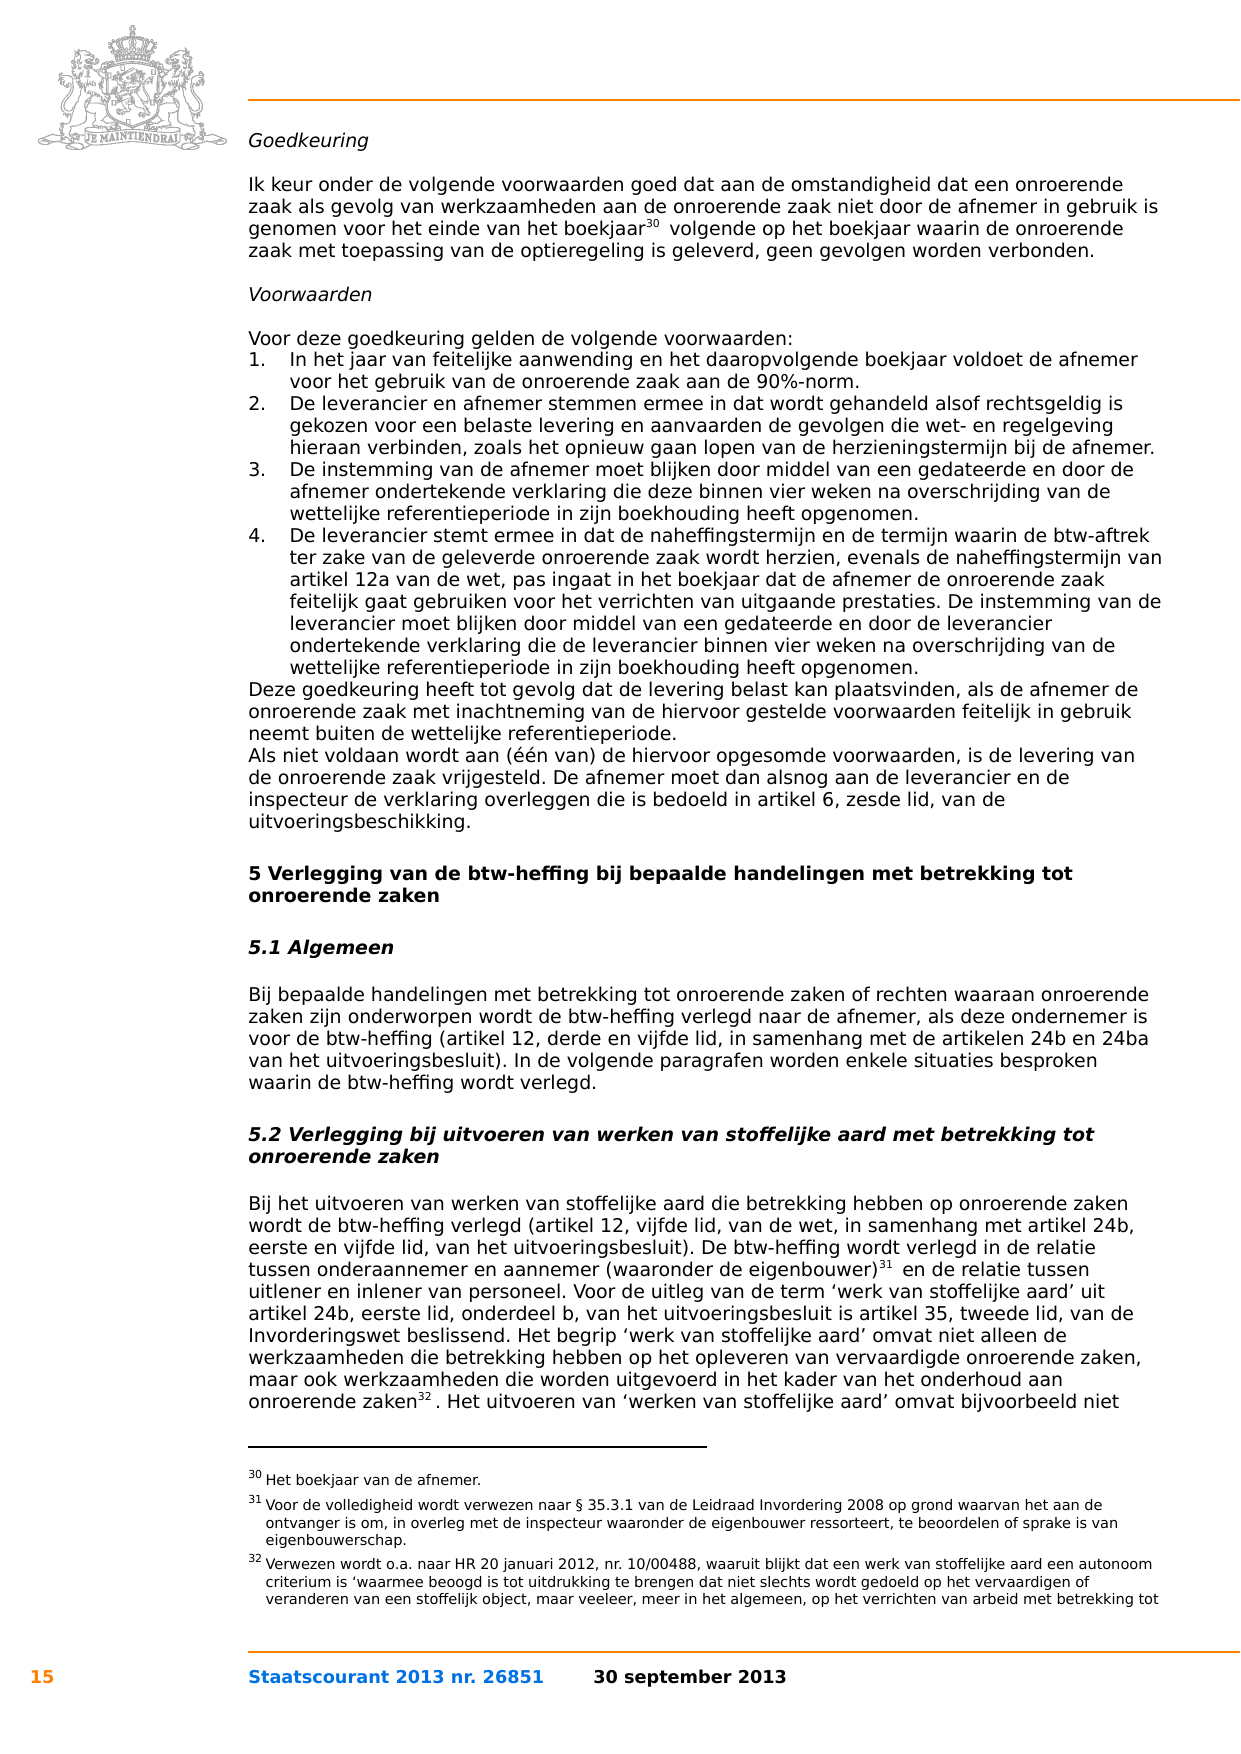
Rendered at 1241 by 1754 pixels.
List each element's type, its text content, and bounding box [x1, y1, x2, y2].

text Ik keur onder de volgende voorwaarden goed dat aan de omstandigheid dat een onroerende zaak als gevolg van werkzaamheden aan de onroerende zaak niet door de afnemer in gebruik is genomen voor het einde van het boekjaar volgende op het boekjaar waarin de onroerende zaak met toepassing van de optieregeling is geleverd, geen gevolgen worden verbonden. [248, 174, 1163, 262]
subtitle Voorwaarden [248, 283, 1163, 306]
subtitle 5 Verlegging van de btw-heffing bij bepaalde handelingen met betrekking tot onroerende zaken [248, 863, 1163, 907]
text Bij bepaalde handelingen met betrekking tot onroerende zaken of rechten waaraan onroerende zaken zijn onderworpen wordt de btw-heffing verlegd naar de afnemer, als deze ondernemer is voor de btw-heffing (artikel 12, derde en vijfde lid, in samenhang met de artikelen 24b en 24ba van het uitvoeringsbesluit). In de volgende paragrafen worden enkele situaties besproken waarin de btw-heffing wordt verlegd. [248, 984, 1163, 1094]
text 1. In het jaar van feitelijke aanwending en het daaropvolgende boekjaar voldoet de afnemer voor het gebruik van de onroerende zaak aan de 90%-norm. [248, 349, 1163, 393]
text Verwezen wordt o.a. naar HR 20 januari 2012, nr. 10/00488, waaruit blijkt dat een werk van stoffelijke aard een autonoom criterium is ‘waarmee beoogd is tot uitdrukking te brengen dat niet slechts wordt gedoeld op het vervaardigen of veranderen van een stoffelijk object, maar veeleer, meer in het algemeen, op het verrichten van arbeid met betrekking tot [248, 1552, 1163, 1608]
text Het boekjaar van de afnemer. [248, 1468, 1163, 1490]
subtitle Goedkeuring [248, 130, 1163, 152]
subtitle 5.2 Verlegging bij uitvoeren van werken van stoffelijke aard met betrekking tot onroerende zaken [248, 1124, 1163, 1168]
text 3. De instemming van de afnemer moet blijken door middel van een gedateerde en door de afnemer ondertekende verklaring die deze binnen vier weken na overschrijding van de wettelijke referentieperiode in zijn boekhouding heeft opgenomen. [248, 459, 1163, 525]
text Deze goedkeuring heeft tot gevolg dat de levering belast kan plaatsvinden, als de afnemer de onroerende zaak met inachtneming van de hiervoor gestelde voorwaarden feitelijk in gebruik neemt buiten de wettelijke referentieperiode. [248, 679, 1163, 745]
text Bij het uitvoeren van werken van stoffelijke aard die betrekking hebben op onroerende zaken wordt de btw-heffing verlegd (artikel 12, vijfde lid, van de wet, in samenhang met artikel 24b, eerste en vijfde lid, van het uitvoeringsbesluit). De btw-heffing wordt verlegd in de relatie tussen onderaannemer en aannemer (waaronder de eigenbouwer) en de relatie tussen uitlener en inlener van personeel. Voor de uitleg van de term ‘werk van stoffelijke aard’ uit artikel 24b, eerste lid, onderdeel b, van het uitvoeringsbesluit is artikel 35, tweede lid, van de Invorderingswet beslissend. Het begrip ‘werk van stoffelijke aard’ omvat niet alleen de werkzaamheden die betrekking hebben op het opleveren van vervaardigde onroerende zaken, maar ook werkzaamheden die worden uitgevoerd in het kader van het onderhoud aan onroerende zaken. Het uitvoeren van ‘werken van stoffelijke aard’ omvat bijvoorbeeld niet [248, 1193, 1163, 1412]
picture [38, 25, 227, 150]
text Voor de volledigheid wordt verwezen naar § 35.3.1 van de Leidraad Invordering 2008 op grond waarvan het aan de ontvanger is om, in overleg met de inspecteur waaronder de eigenbouwer ressorteert, te beoordelen of sprake is van eigenbouwerschap. [248, 1493, 1163, 1549]
text 2. De leverancier en afnemer stemmen ermee in dat wordt gehandeld alsof rechtsgeldig is gekozen voor een belaste levering en aanvaarden de gevolgen die wet- en regelgeving hieraan verbinden, zoals het opnieuw gaan lopen van de herzieningstermijn bij de afnemer. [248, 393, 1163, 459]
text Als niet voldaan wordt aan (één van) de hiervoor opgesomde voorwaarden, is de levering van de onroerende zaak vrijgesteld. De afnemer moet dan alsnog aan de leverancier en de inspecteur de verklaring overleggen die is bedoeld in artikel 6, zesde lid, van de uitvoeringsbeschikking. [248, 745, 1163, 833]
text Voor deze goedkeuring gelden de volgende voorwaarden: [248, 327, 1163, 349]
text 4. De leverancier stemt ermee in dat de naheffingstermijn en de termijn waarin de btw-aftrek ter zake van de geleverde onroerende zaak wordt herzien, evenals de naheffingstermijn van artikel 12a van de wet, pas ingaat in het boekjaar dat de afnemer de onroerende zaak feitelijk gaat gebruiken voor het verrichten van uitgaande prestaties. De instemming van de leverancier moet blijken door middel van een gedateerde en door de leverancier ondertekende verklaring die de leverancier binnen vier weken na overschrijding van de wettelijke referentieperiode in zijn boekhouding heeft opgenomen. [248, 525, 1163, 679]
subtitle 5.1 Algemeen [248, 937, 1163, 959]
